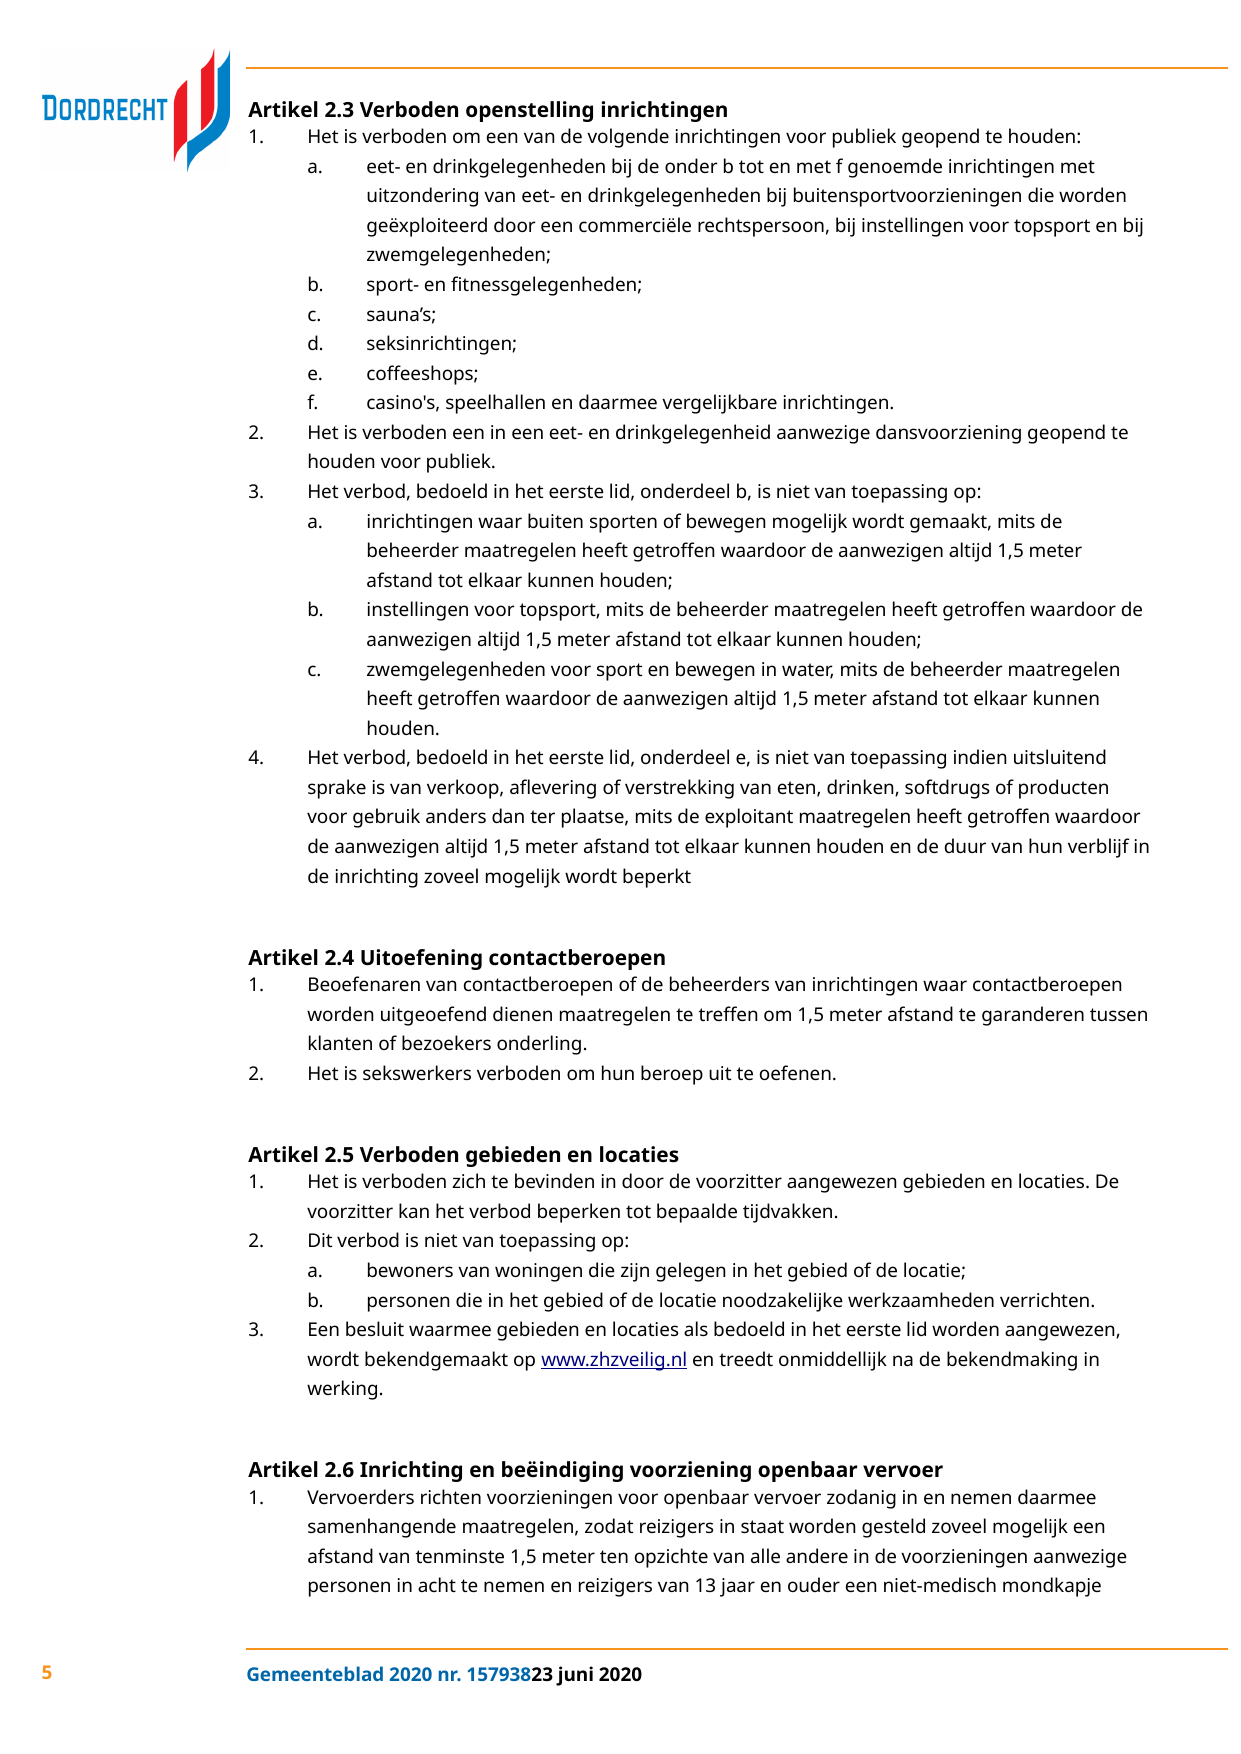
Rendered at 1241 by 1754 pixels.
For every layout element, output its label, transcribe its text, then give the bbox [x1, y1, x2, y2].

list Het is sekswerkers verboden om hun beroep uit te oefenen. [248, 1060, 1152, 1086]
list sport- en fitnessgelegenheden; [307, 271, 1152, 297]
list personen die in het gebied of de locatie noodzakelijke werkzaamheden verrichten. [307, 1287, 1152, 1312]
list coffeeshops; [307, 360, 1152, 386]
list Het verbod, bedoeld in het eerste lid, onderdeel b, is niet van toepassing op: [248, 478, 1152, 504]
list Vervoerders richten voorzieningen voor openbaar vervoer zodanig in en nemen daarmee samenhangende maatregelen, zodat reizigers in staat worden gesteld zoveel mogelijk een afstand van tenminste 1,5 meter ten opzichte van alle andere in de voorzieningen aanwezige personen in acht te nemen en reizigers van 13 jaar en ouder een niet-medisch mondkapje [248, 1484, 1152, 1598]
text Artikel 2.6 Inrichting en beëindiging voorziening openbaar vervoer [248, 1456, 1152, 1484]
list Het verbod, bedoeld in het eerste lid, onderdeel e, is niet van toepassing indien uitsluitend sprake is van verkoop, aflevering of verstrekking van eten, drinken, softdrugs of producten voor gebruik anders dan ter plaatse, mits de exploitant maatregelen heeft getroffen waardoor de aanwezigen altijd 1,5 meter afstand tot elkaar kunnen houden en de duur van hun verblijf in de inrichting zoveel mogelijk wordt beperkt [248, 744, 1152, 888]
list sauna’s; [307, 301, 1152, 326]
list casino's, speelhallen en daarmee vergelijkbare inrichtingen. [307, 389, 1152, 415]
list seksinrichtingen; [307, 330, 1152, 356]
list Dit verbod is niet van toepassing op: [248, 1228, 1152, 1253]
text Artikel 2.3 Verboden openstelling inrichtingen [248, 95, 1152, 123]
list Het is verboden om een van de volgende inrichtingen voor publiek geopend te houden: [248, 123, 1152, 149]
text Artikel 2.5 Verboden gebieden en locaties [248, 1140, 1152, 1168]
list Het is verboden zich te bevinden in door de voorzitter aangewezen gebieden en locaties. De voorzitter kan het verbod beperken tot bepaalde tijdvakken. [248, 1168, 1152, 1224]
picture [41, 47, 231, 172]
list Het is verboden een in een eet- en drinkgelegenheid aanwezige dansvoorziening geopend te houden voor publiek. [248, 419, 1152, 474]
list Een besluit waarmee gebieden en locaties als bedoeld in het eerste lid worden aangewezen, wordt bekendgemaakt op www.zhzveilig.nl en treedt onmiddellijk na de bekendmaking in werking. [248, 1316, 1152, 1401]
list inrichtingen waar buiten sporten of bewegen mogelijk wordt gemaakt, mits de beheerder maatregelen heeft getroffen waardoor de aanwezigen altijd 1,5 meter afstand tot elkaar kunnen houden; [307, 508, 1152, 593]
list bewoners van woningen die zijn gelegen in het gebied of de locatie; [307, 1257, 1152, 1283]
list zwemgelegenheden voor sport en bewegen in water, mits de beheerder maatregelen heeft getroffen waardoor de aanwezigen altijd 1,5 meter afstand tot elkaar kunnen houden. [307, 656, 1152, 741]
list instellingen voor topsport, mits de beheerder maatregelen heeft getroffen waardoor de aanwezigen altijd 1,5 meter afstand tot elkaar kunnen houden; [307, 597, 1152, 652]
list eet- en drinkgelegenheden bij de onder b tot en met f genoemde inrichtingen met uitzondering van eet- en drinkgelegenheden bij buitensportvoorzieningen die worden geëxploiteerd door een commerciële rechtspersoon, bij instellingen voor topsport en bij zwemgelegenheden; [307, 153, 1152, 267]
text Artikel 2.4 Uitoefening contactberoepen [248, 943, 1152, 971]
list Beoefenaren van contactberoepen of de beheerders van inrichtingen waar contactberoepen worden uitgeoefend dienen maatregelen te treffen om 1,5 meter afstand te garanderen tussen klanten of bezoekers onderling. [248, 971, 1152, 1056]
